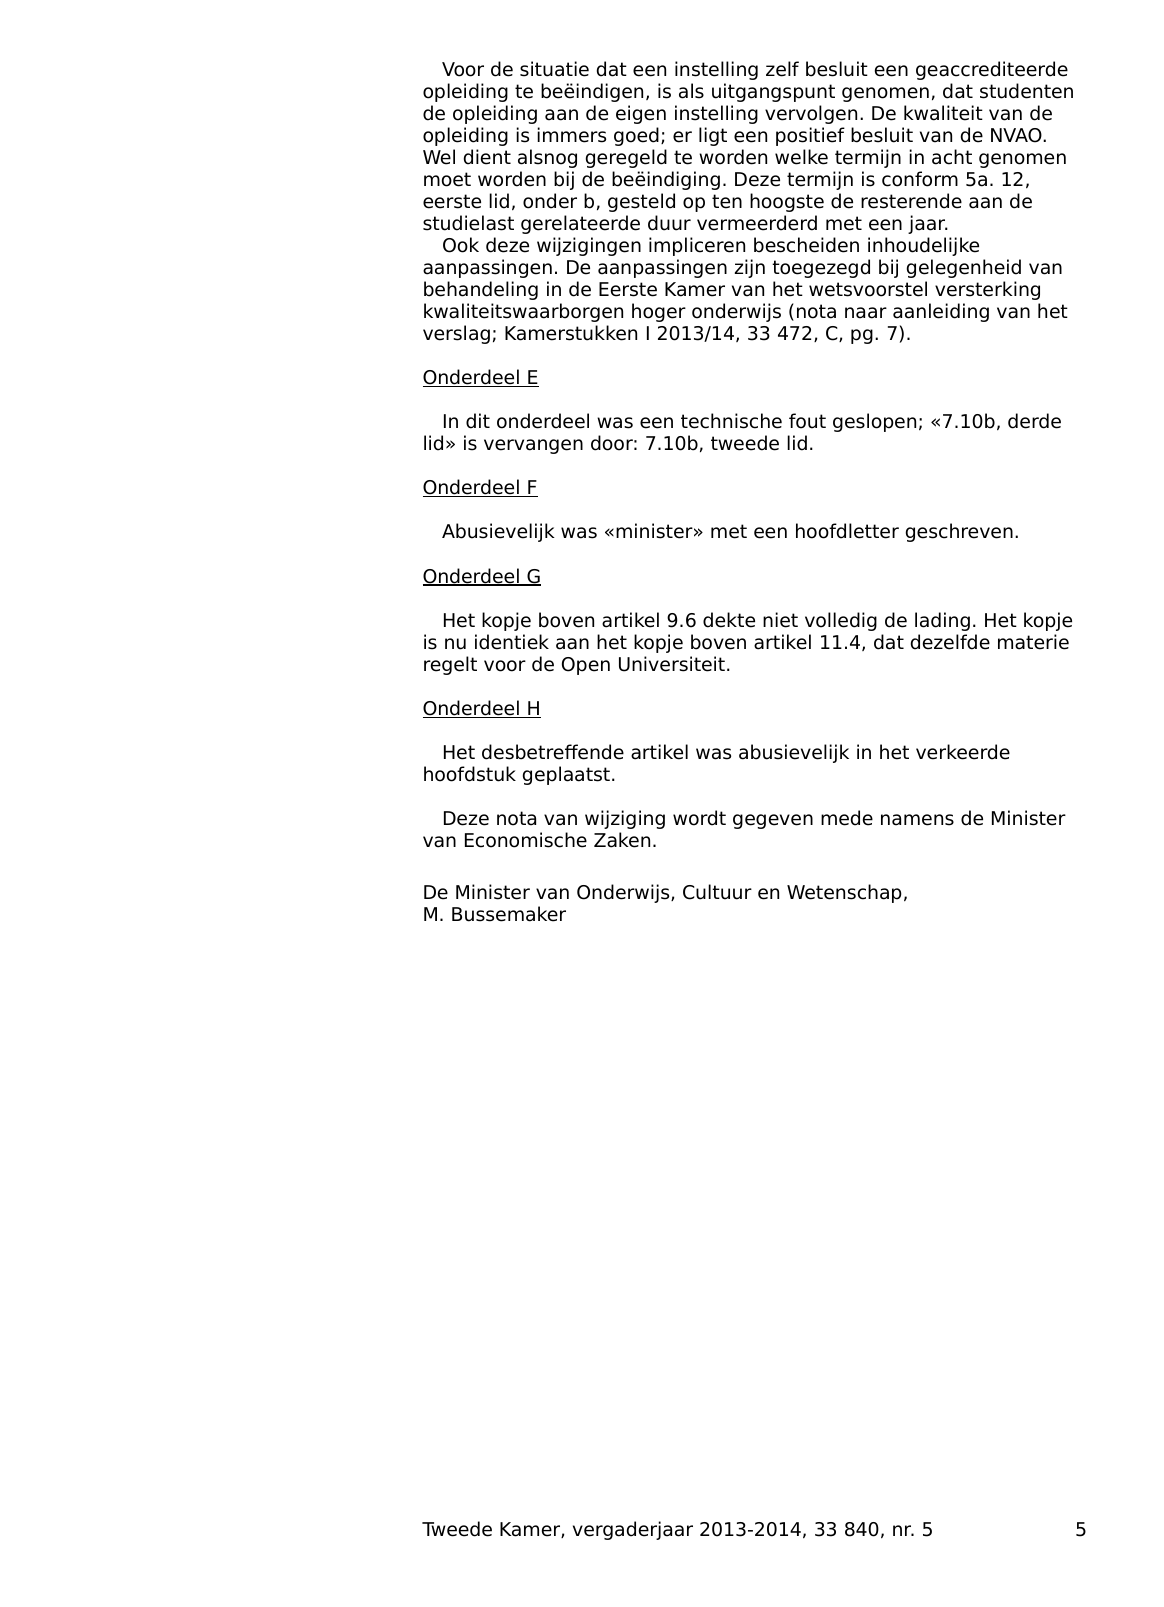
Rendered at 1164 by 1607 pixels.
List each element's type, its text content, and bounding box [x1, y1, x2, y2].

text Het kopje boven artikel 9.6 dekte niet volledig de lading. Het kopje is nu identiek aan het kopje boven artikel 11.4, dat dezelfde materie regelt voor de Open Universiteit. [422, 610, 1087, 676]
text In dit onderdeel was een technische fout geslopen; «7.10b, derde lid» is vervangen door: 7.10b, tweede lid. [422, 411, 1087, 455]
text Deze nota van wijziging wordt gegeven mede namens de Minister van Economische Zaken. [422, 808, 1087, 852]
subtitle Onderdeel G [422, 566, 1087, 588]
text Voor de situatie dat een instelling zelf besluit een geaccrediteerde opleiding te beëindigen, is als uitgangspunt genomen, dat studenten de opleiding aan de eigen instelling vervolgen. De kwaliteit van de opleiding is immers goed; er ligt een positief besluit van de NVAO. Wel dient alsnog geregeld te worden welke termijn in acht genomen moet worden bij de beëindiging. Deze termijn is conform 5a. 12, eerste lid, onder b, gesteld op ten hoogste de resterende aan de studielast gerelateerde duur vermeerderd met een jaar. [422, 59, 1087, 235]
subtitle Onderdeel E [422, 367, 1087, 389]
subtitle Onderdeel H [422, 698, 1087, 720]
subtitle Onderdeel F [422, 477, 1087, 499]
text De Minister van Onderwijs, Cultuur en Wetenschap, M. Bussemaker [422, 882, 1087, 926]
text Het desbetreffende artikel was abusievelijk in het verkeerde hoofdstuk geplaatst. [422, 742, 1087, 786]
text Ook deze wijzigingen impliceren bescheiden inhoudelijke aanpassingen. De aanpassingen zijn toegezegd bij gelegenheid van behandeling in de Eerste Kamer van het wetsvoorstel versterking kwaliteitswaarborgen hoger onderwijs (nota naar aanleiding van het verslag; Kamerstukken I 2013/14, 33 472, C, pg. 7). [422, 235, 1087, 345]
text Abusievelijk was «minister» met een hoofdletter geschreven. [422, 521, 1087, 543]
